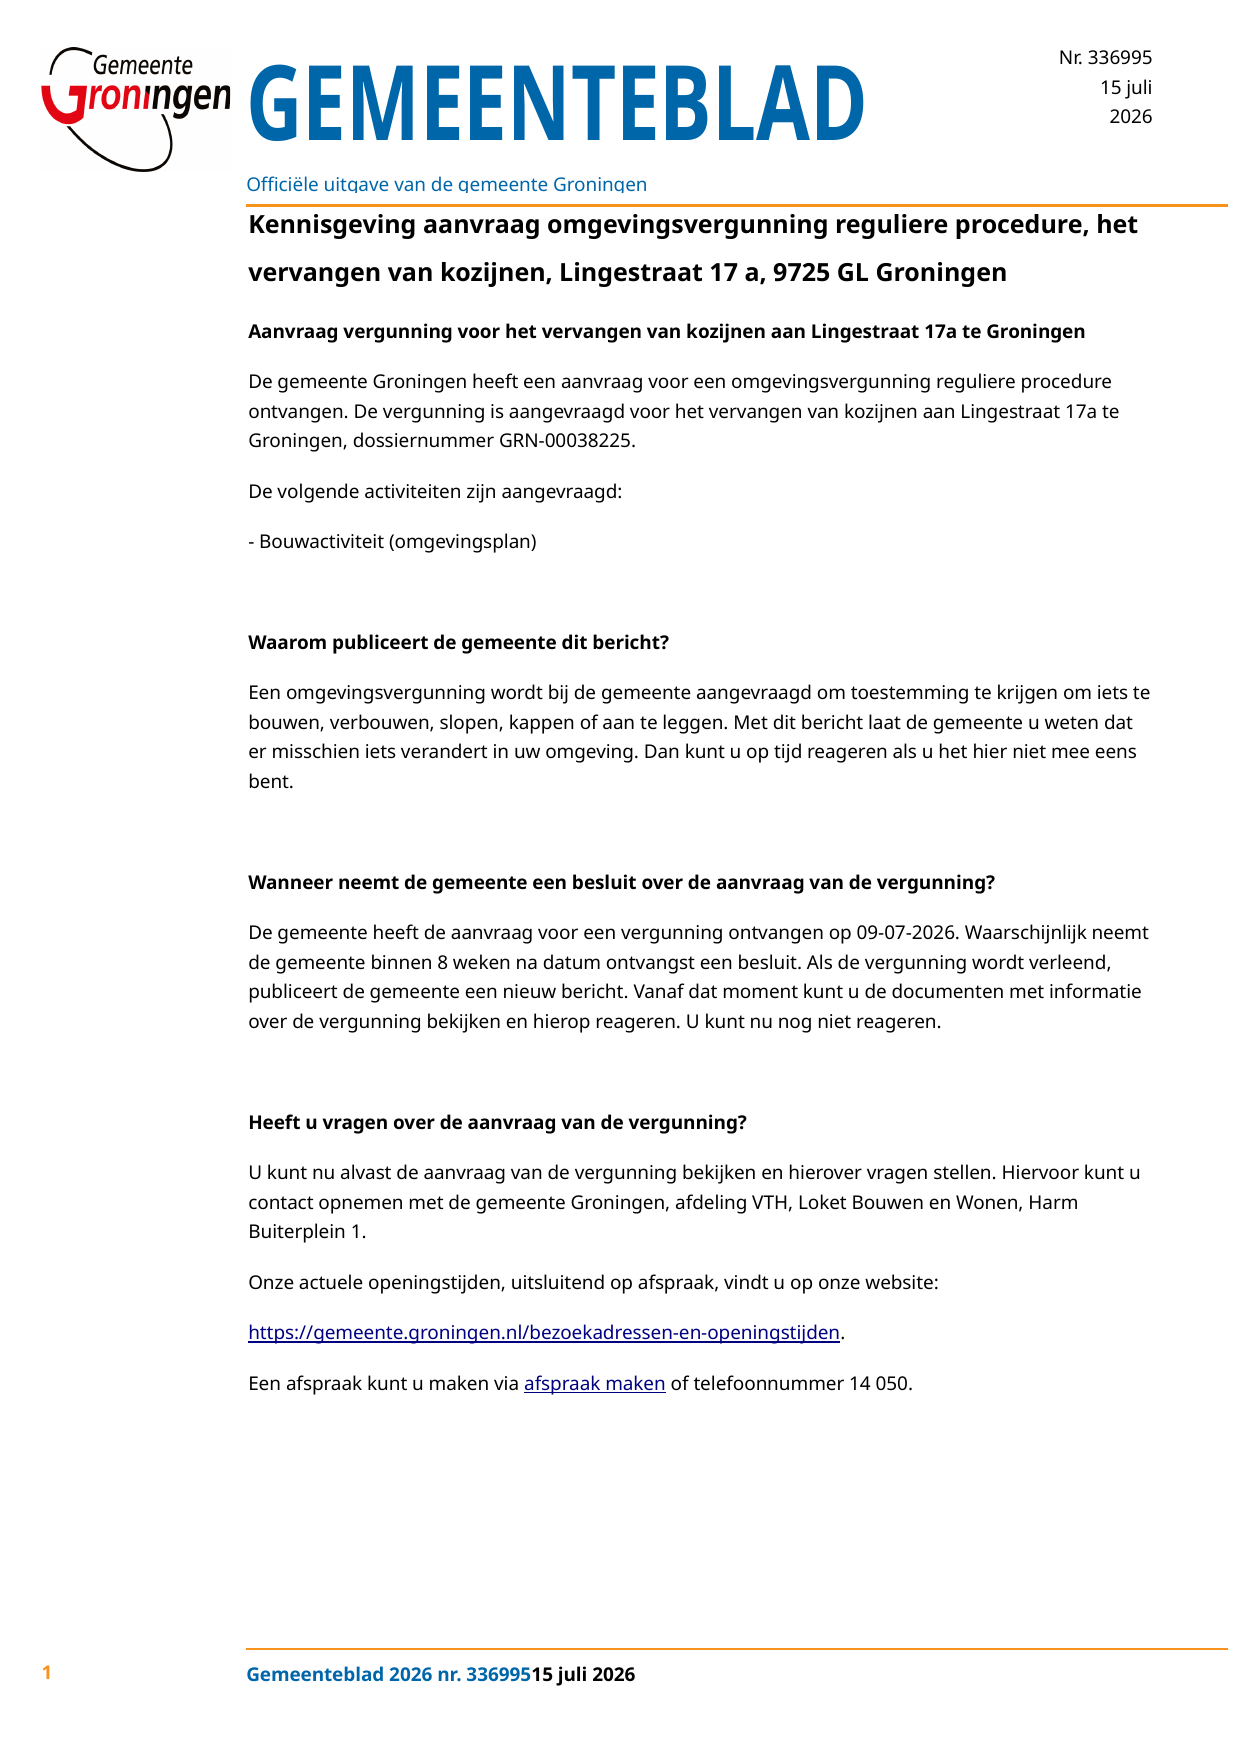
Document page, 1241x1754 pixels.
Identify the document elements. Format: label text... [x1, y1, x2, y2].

text De gemeente heeft de aanvraag voor een vergunning ontvangen op 09-07-2026. Waarschijnlijk neemt de gemeente binnen 8 weken na datum ontvangst een besluit. Als de vergunning wordt verleend, publiceert de gemeente een nieuw bericht. Vanaf dat moment kunt u de documenten met informatie over de vergunning bekijken en hierop reageren. U kunt nu nog niet reageren. [248, 919, 1152, 1034]
text Aanvraag vergunning voor het vervangen van kozijnen aan Lingestraat 17a te Groningen [248, 318, 1152, 344]
text - Bouwactiviteit (omgevingsplan) [248, 528, 1152, 554]
text Onze actuele openingstijden, uitsluitend op afspraak, vindt u op onze website: [248, 1269, 1152, 1295]
text De volgende activiteiten zijn aangevraagd: [248, 478, 1152, 504]
text U kunt nu alvast de aanvraag van de vergunning bekijken en hierover vragen stellen. Hiervoor kunt u contact opnemen met de gemeente Groningen, afdeling VTH, Loket Bouwen en Wonen, Harm Buiterplein 1. [248, 1159, 1152, 1244]
text Kennisgeving aanvraag omgevingsvergunning reguliere procedure, het vervangen van kozijnen, Lingestraat 17 a, 9725 GL Groningen [248, 207, 1152, 288]
text Een omgevingsvergunning wordt bij de gemeente aangevraagd om toestemming te krijgen om iets te bouwen, verbouwen, slopen, kappen of aan te leggen. Met dit bericht laat de gemeente u weten dat er misschien iets verandert in uw omgeving. Dan kunt u op tijd reageren als u het hier niet mee eens bent. [248, 679, 1152, 794]
text De gemeente Groningen heeft een aanvraag voor een omgevingsvergunning reguliere procedure ontvangen. De vergunning is aangevraagd voor het vervangen van kozijnen aan Lingestraat 17a te Groningen, dossiernummer GRN-00038225. [248, 368, 1152, 453]
text Heeft u vragen over de aanvraag van de vergunning? [248, 1109, 1152, 1135]
text https://gemeente.groningen.nl/bezoekadressen-en-openingstijden. [248, 1319, 1152, 1345]
text Wanneer neemt de gemeente een besluit over de aanvraag van de vergunning? [248, 869, 1152, 895]
text Waarom publiceert de gemeente dit bericht? [248, 629, 1152, 655]
picture [41, 47, 231, 172]
text Een afspraak kunt u maken via afspraak maken of telefoonnummer 14 050. [248, 1370, 1152, 1396]
